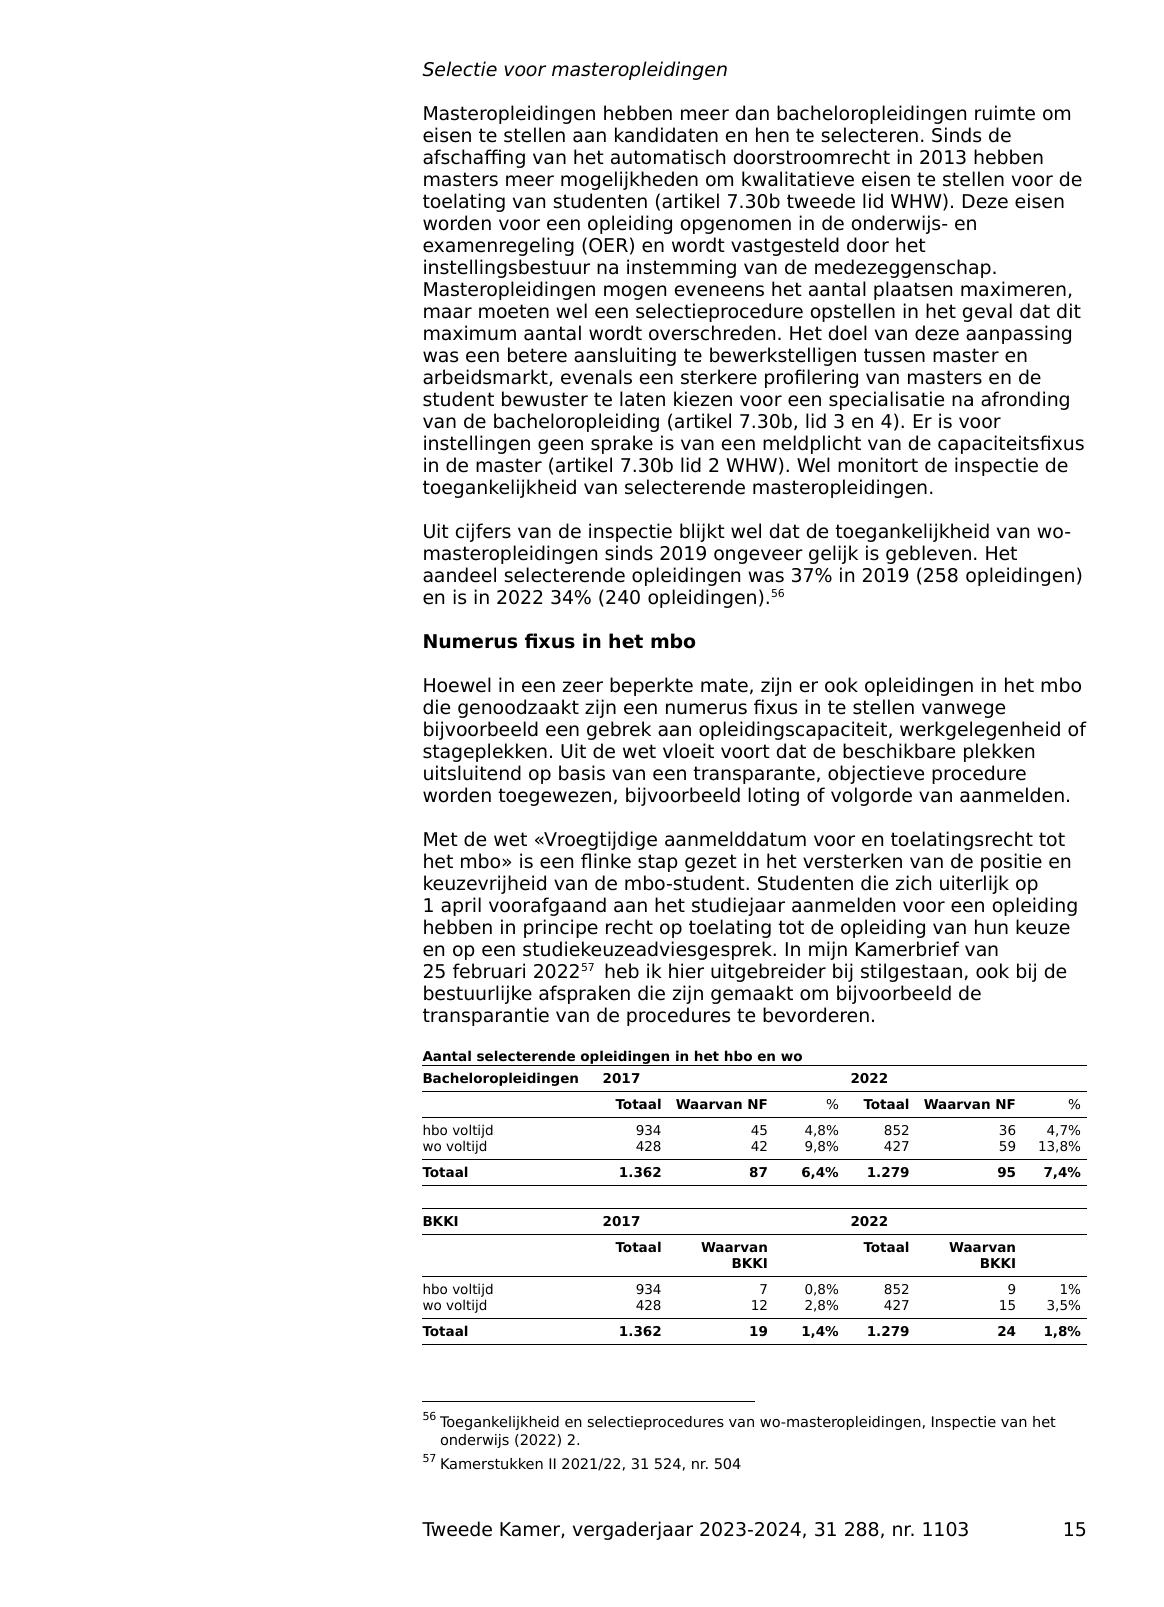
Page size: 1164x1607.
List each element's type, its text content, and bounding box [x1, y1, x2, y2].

table_header Aantal selecterende opleidingen in het hbo en wo [422, 1049, 1087, 1065]
table_cell 427 [845, 1139, 915, 1159]
table_cell 2,8% [774, 1298, 844, 1318]
table_cell 59 [915, 1139, 1022, 1159]
table_cell Waarvan NF [667, 1092, 774, 1117]
table_cell 428 [596, 1139, 667, 1159]
table_cell 7 [667, 1277, 774, 1297]
table_cell 852 [845, 1277, 915, 1297]
table_cell 1.279 [845, 1160, 915, 1185]
table_cell 4,7% [1022, 1118, 1087, 1138]
table_cell Waarvan BKKI [667, 1235, 774, 1276]
table_cell 1.362 [596, 1319, 667, 1344]
table_cell 7,4% [1022, 1160, 1087, 1185]
table_cell 3,5% [1022, 1298, 1087, 1318]
table_cell [422, 1235, 596, 1276]
table_cell 95 [915, 1160, 1022, 1185]
table_cell 934 [596, 1277, 667, 1297]
table_cell 0,8% [774, 1277, 844, 1297]
table_header BKKI [422, 1209, 596, 1234]
table_cell 45 [667, 1118, 774, 1138]
table_cell % [774, 1092, 844, 1117]
table_cell 19 [667, 1319, 774, 1344]
text Toegankelijkheid en selectieprocedures van wo-masteropleidingen, Inspectie van het onderwijs (2022) 2. [422, 1410, 1087, 1449]
table_cell 1.279 [845, 1319, 915, 1344]
table_cell 1.362 [596, 1160, 667, 1185]
table_cell 42 [667, 1139, 774, 1159]
table_cell Totaal [845, 1092, 915, 1117]
text Uit cijfers van de inspectie blijkt wel dat de toegankelijkheid van wo-masteropleidingen sinds 2019 ongeveer gelijk is gebleven. Het aandeel selecterende opleidingen was 37% in 2019 (258 opleidingen) en is in 2022 34% (240 opleidingen). [422, 521, 1087, 609]
table_cell 6,4% [774, 1160, 844, 1185]
table_cell 1,8% [1022, 1319, 1087, 1344]
table_cell Bacheloropleidingen [422, 1066, 596, 1091]
table_cell Waarvan BKKI [915, 1235, 1022, 1276]
table_cell 12 [667, 1298, 774, 1318]
table_cell 9 [915, 1277, 1022, 1297]
table_cell 852 [845, 1118, 915, 1138]
table_cell 428 [596, 1298, 667, 1318]
table_cell 427 [845, 1298, 915, 1318]
table_cell wo voltijd [422, 1139, 596, 1159]
table_cell 4,8% [774, 1118, 844, 1138]
table_cell Waarvan NF [915, 1092, 1022, 1117]
table_cell 15 [915, 1298, 1022, 1318]
table_cell 24 [915, 1319, 1022, 1344]
table_cell 2017 [596, 1066, 844, 1091]
table_cell 9,8% [774, 1139, 844, 1159]
table_cell Totaal [422, 1160, 596, 1185]
table_cell 13,8% [1022, 1139, 1087, 1159]
table_cell [774, 1235, 844, 1276]
table_cell [1022, 1235, 1087, 1276]
table_cell 1,4% [774, 1319, 844, 1344]
table_cell Totaal [596, 1235, 667, 1276]
subtitle Numerus fixus in het mbo [422, 631, 1087, 653]
text Kamerstukken II 2021/22, 31 524, nr. 504 [422, 1452, 1087, 1474]
table_cell 87 [667, 1160, 774, 1185]
table_cell Totaal [422, 1319, 596, 1344]
text Hoewel in een zeer beperkte mate, zijn er ook opleidingen in het mbo die genoodzaakt zijn een numerus fixus in te stellen vanwege bijvoorbeeld een gebrek aan opleidingscapaciteit, werkgelegenheid of stageplekken. Uit de wet vloeit voort dat de beschikbare plekken uitsluitend op basis van een transparante, objectieve procedure worden toegewezen, bijvoorbeeld loting of volgorde van aanmelden. [422, 675, 1087, 807]
table_cell hbo voltijd [422, 1277, 596, 1297]
table_cell 934 [596, 1118, 667, 1138]
table_cell 2022 [845, 1066, 1087, 1091]
table_header 2022 [845, 1209, 1087, 1234]
table_cell Totaal [596, 1092, 667, 1117]
table_cell 36 [915, 1118, 1022, 1138]
table_header 2017 [596, 1209, 844, 1234]
text Masteropleidingen hebben meer dan bacheloropleidingen ruimte om eisen te stellen aan kandidaten en hen te selecteren. Sinds de afschaffing van het automatisch doorstroomrecht in 2013 hebben masters meer mogelijkheden om kwalitatieve eisen te stellen voor de toelating van studenten (artikel 7.30b tweede lid WHW). Deze eisen worden voor een opleiding opgenomen in de onderwijs- en examenregeling (OER) en wordt vastgesteld door het instellingsbestuur na instemming van de medezeggenschap. Masteropleidingen mogen eveneens het aantal plaatsen maximeren, maar moeten wel een selectieprocedure opstellen in het geval dat dit maximum aantal wordt overschreden. Het doel van deze aanpassing was een betere aansluiting te bewerkstelligen tussen master en arbeidsmarkt, evenals een sterkere profilering van masters en de student bewuster te laten kiezen voor een specialisatie na afronding van de bacheloropleiding (artikel 7.30b, lid 3 en 4). Er is voor instellingen geen sprake is van een meldplicht van de capaciteitsfixus in de master (artikel 7.30b lid 2 WHW). Wel monitort de inspectie de toegankelijkheid van selecterende masteropleidingen. [422, 103, 1087, 499]
table_cell 1% [1022, 1277, 1087, 1297]
table_cell % [1022, 1092, 1087, 1117]
table_cell [422, 1092, 596, 1117]
table_cell Totaal [845, 1235, 915, 1276]
text Met de wet «Vroegtijdige aanmelddatum voor en toelatingsrecht tot het mbo» is een flinke stap gezet in het versterken van de positie en keuzevrijheid van de mbo-student. Studenten die zich uiterlijk op 1 april voorafgaand aan het studiejaar aanmelden voor een opleiding hebben in principe recht op toelating tot de opleiding van hun keuze en op een studiekeuzeadviesgesprek. In mijn Kamerbrief van 25 februari 2022 heb ik hier uitgebreider bij stilgestaan, ook bij de bestuurlijke afspraken die zijn gemaakt om bijvoorbeeld de transparantie van de procedures te bevorderen. [422, 829, 1087, 1027]
table_cell wo voltijd [422, 1298, 596, 1318]
table_cell hbo voltijd [422, 1118, 596, 1138]
subtitle Selectie voor masteropleidingen [422, 59, 1087, 81]
